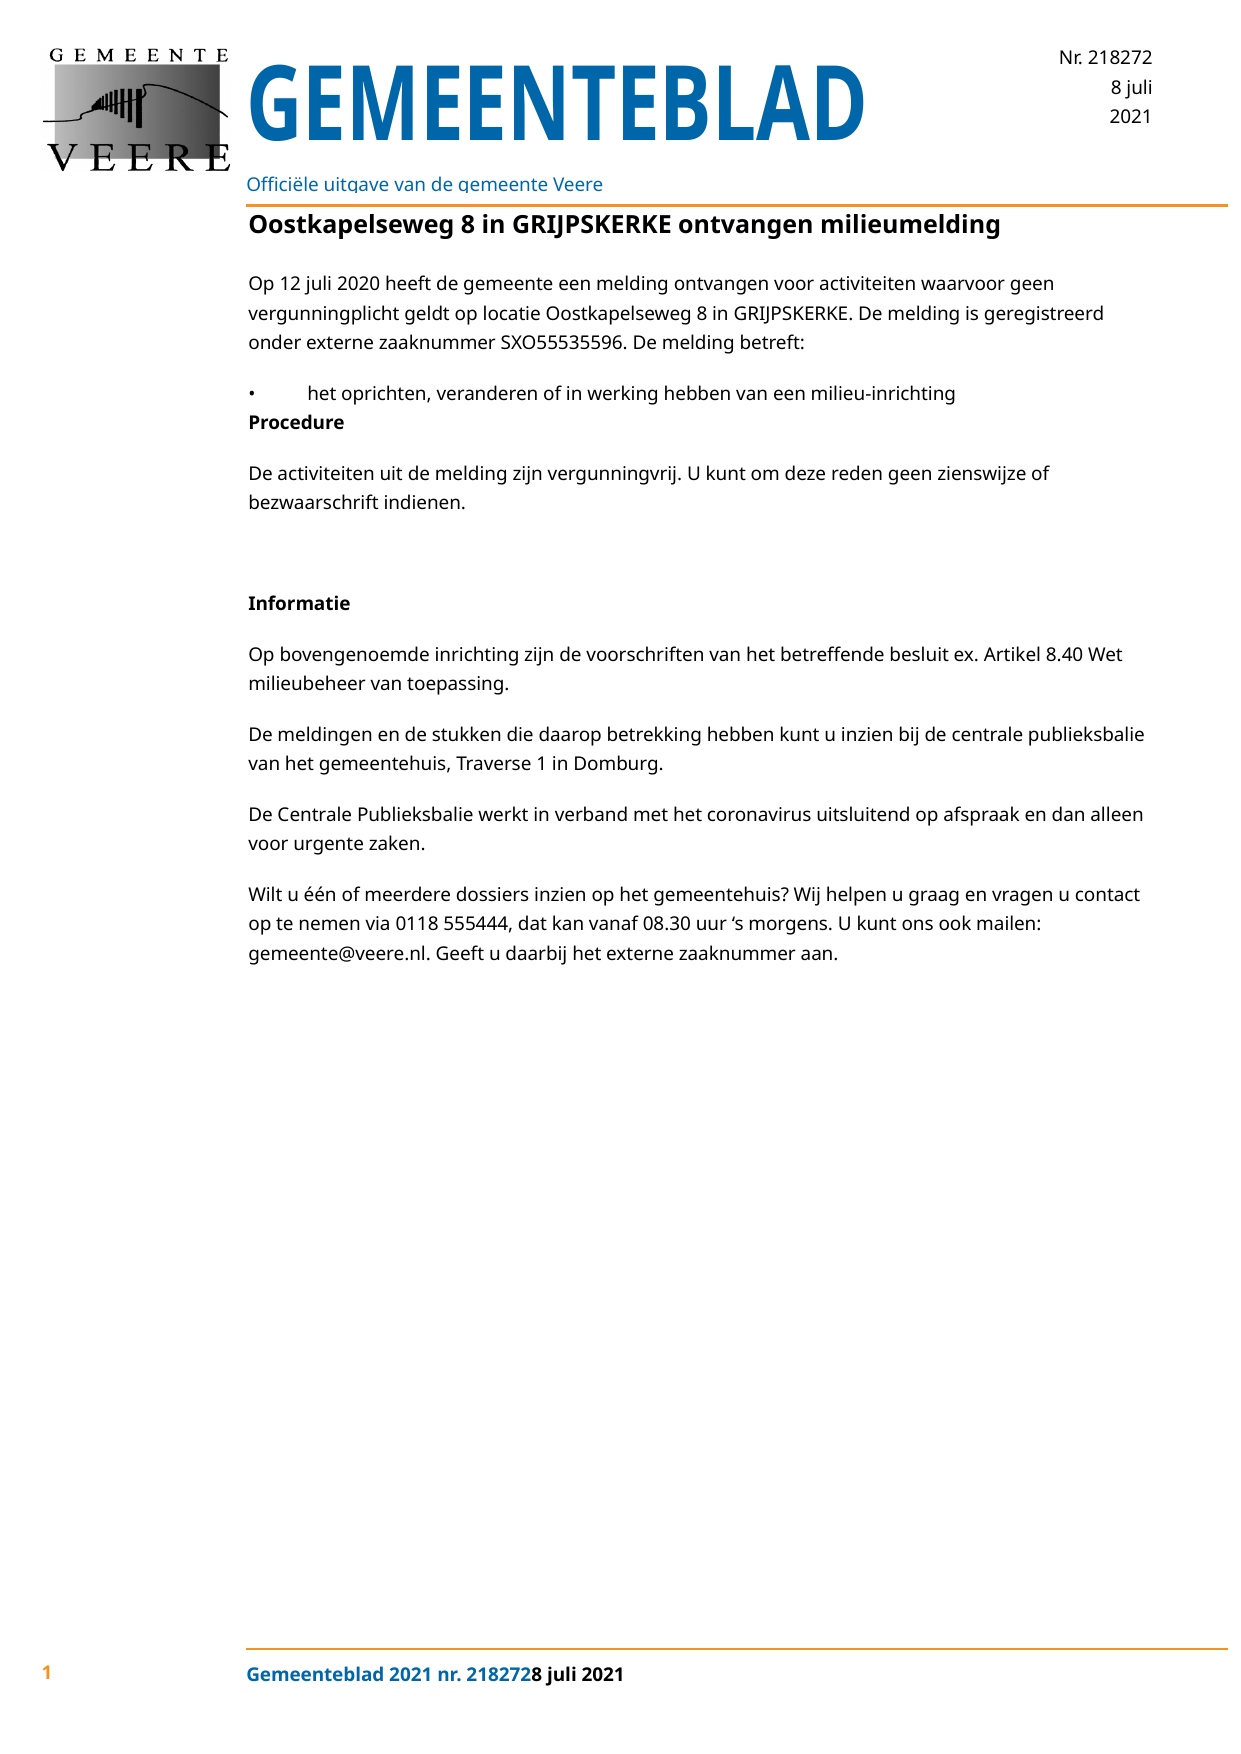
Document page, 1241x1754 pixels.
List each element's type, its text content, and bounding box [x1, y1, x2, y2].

text De activiteiten uit de melding zijn vergunningvrij. U kunt om deze reden geen zienswijze of bezwaarschrift indienen. [248, 460, 1152, 515]
text De meldingen en de stukken die daarop betrekking hebben kunt u inzien bij de centrale publieksbalie van het gemeentehuis, Traverse 1 in Domburg. [248, 721, 1152, 776]
text Procedure [248, 409, 1152, 435]
picture [41, 47, 231, 172]
text Op bovengenoemde inrichting zijn de voorschriften van het betreffende besluit ex. Artikel 8.40 Wet milieubeheer van toepassing. [248, 641, 1152, 696]
list het oprichten, veranderen of in werking hebben van een milieu-inrichting [248, 380, 1152, 406]
text Wilt u één of meerdere dossiers inzien op het gemeentehuis? Wij helpen u graag en vragen u contact op te nemen via 0118 555444, dat kan vanaf 08.30 uur ‘s morgens. U kunt ons ook mailen: gemeente@veere.nl. Geeft u daarbij het externe zaaknummer aan. [248, 881, 1152, 966]
text De Centrale Publieksbalie werkt in verband met het coronavirus uitsluitend op afspraak en dan alleen voor urgente zaken. [248, 801, 1152, 856]
text Oostkapelseweg 8 in GRIJPSKERKE ontvangen milieumelding [248, 207, 1152, 241]
text Informatie [248, 590, 1152, 616]
text Op 12 juli 2020 heeft de gemeente een melding ontvangen voor activiteiten waarvoor geen vergunningplicht geldt op locatie Oostkapelseweg 8 in GRIJPSKERKE. De melding is geregistreerd onder externe zaaknummer SXO55535596. De melding betreft: [248, 270, 1152, 355]
